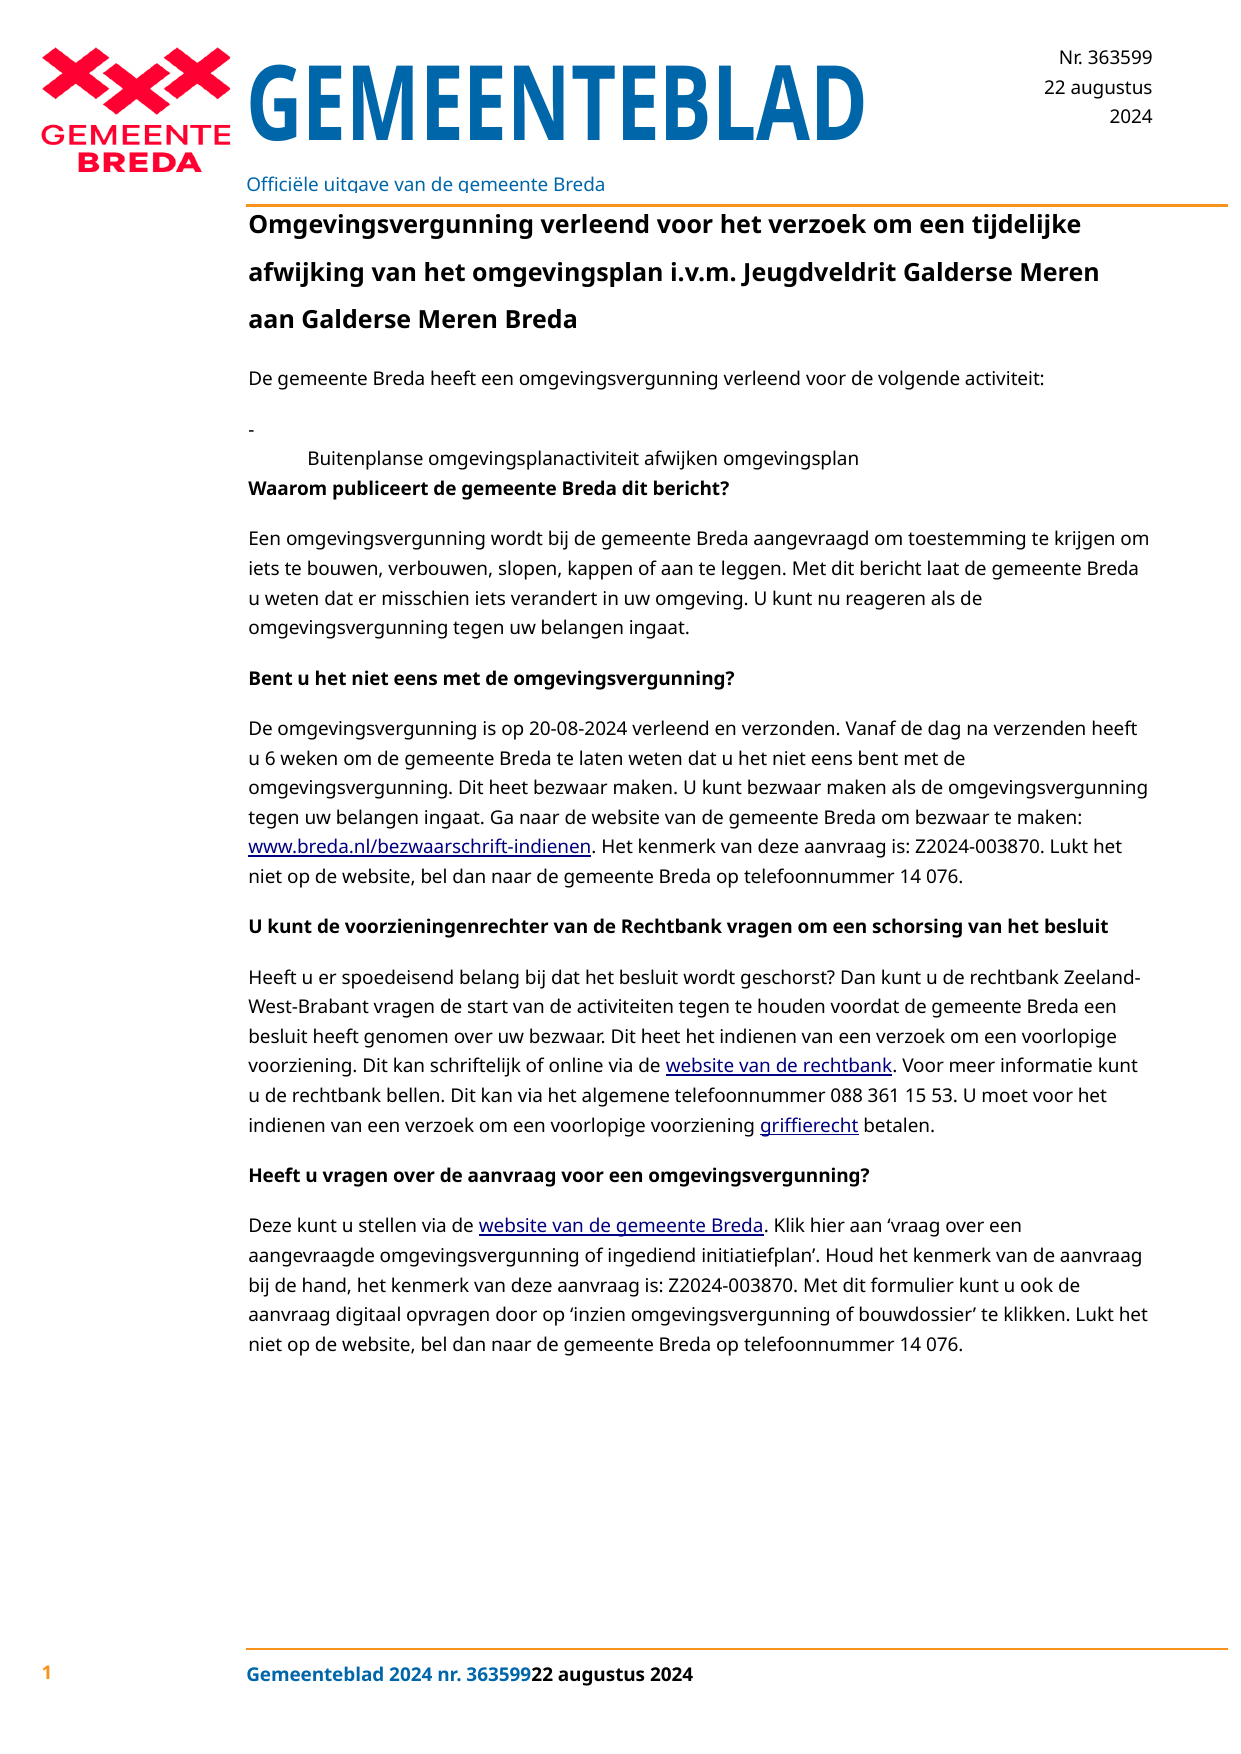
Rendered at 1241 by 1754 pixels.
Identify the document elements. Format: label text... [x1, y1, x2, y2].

text Waarom publiceert de gemeente Breda dit bericht? [248, 475, 1152, 501]
text Een omgevingsvergunning wordt bij de gemeente Breda aangevraagd om toestemming te krijgen om iets te bouwen, verbouwen, slopen, kappen of aan te leggen. Met dit bericht laat de gemeente Breda u weten dat er misschien iets verandert in uw omgeving. U kunt nu reageren als de omgevingsvergunning tegen uw belangen ingaat. [248, 526, 1152, 640]
text De omgevingsvergunning is op 20-08-2024 verleend en verzonden. Vanaf de dag na verzenden heeft u 6 weken om de gemeente Breda te laten weten dat u het niet eens bent met de omgevingsvergunning. Dit heet bezwaar maken. U kunt bezwaar maken als de omgevingsvergunning tegen uw belangen ingaat. Ga naar de website van de gemeente Breda om bezwaar te maken: www.breda.nl/bezwaarschrift-indienen. Het kenmerk van deze aanvraag is: Z2024-003870. Lukt het niet op de website, bel dan naar de gemeente Breda op telefoonnummer 14 076. [248, 715, 1152, 889]
text Heeft u er spoedeisend belang bij dat het besluit wordt geschorst? Dan kunt u de rechtbank Zeeland-West-Brabant vragen de start van de activiteiten tegen te houden voordat de gemeente Breda een besluit heeft genomen over uw bezwaar. Dit heet het indienen van een verzoek om een voorlopige voorziening. Dit kan schriftelijk of online via de website van de rechtbank. Voor meer informatie kunt u de rechtbank bellen. Dit kan via het algemene telefoonnummer 088 361 15 53. U moet voor het indienen van een verzoek om een voorlopige voorziening griffierecht betalen. [248, 964, 1152, 1137]
list Buitenplanse omgevingsplanactiviteit afwijken omgevingsplan [248, 446, 1152, 471]
picture [41, 47, 231, 172]
text U kunt de voorzieningenrechter van de Rechtbank vragen om een schorsing van het besluit [248, 913, 1152, 939]
text Deze kunt u stellen via de website van de gemeente Breda. Klik hier aan ‘vraag over een aangevraagde omgevingsvergunning of ingediend initiatiefplan’. Houd het kenmerk van de aanvraag bij de hand, het kenmerk van deze aanvraag is: Z2024-003870. Met dit formulier kunt u ook de aanvraag digitaal opvragen door op ‘inzien omgevingsvergunning of bouwdossier’ te klikken. Lukt het niet op de website, bel dan naar de gemeente Breda op telefoonnummer 14 076. [248, 1213, 1152, 1357]
text Heeft u vragen over de aanvraag voor een omgevingsvergunning? [248, 1162, 1152, 1188]
text De gemeente Breda heeft een omgevingsvergunning verleend voor de volgende activiteit: [248, 366, 1152, 391]
text Bent u het niet eens met de omgevingsvergunning? [248, 665, 1152, 690]
text Omgevingsvergunning verleend voor het verzoek om een tijdelijke afwijking van het omgevingsplan i.v.m. Jeugdveldrit Galderse Meren aan Galderse Meren Breda [248, 207, 1152, 336]
